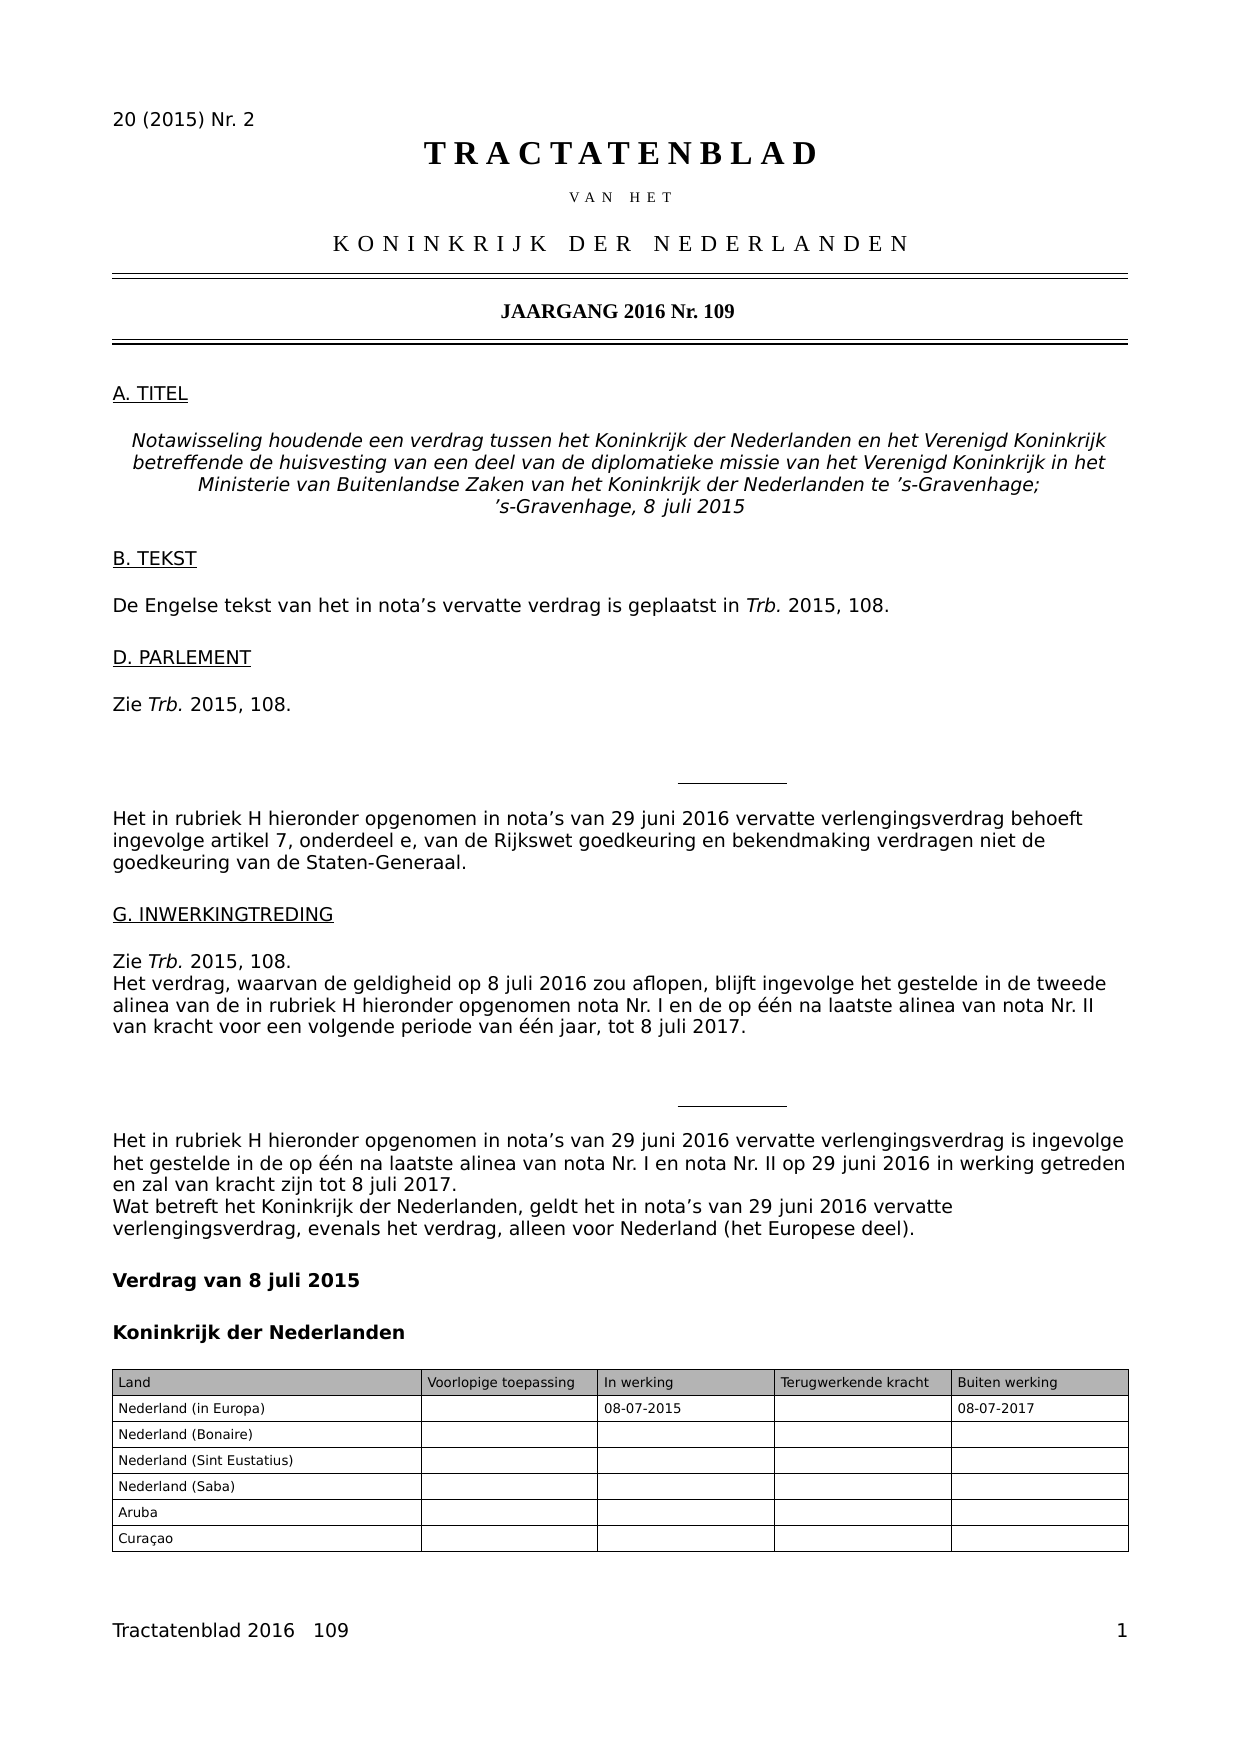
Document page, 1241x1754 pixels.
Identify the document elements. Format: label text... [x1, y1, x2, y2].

table_cell [598, 1448, 774, 1473]
table_cell [952, 1422, 1128, 1447]
table_cell [422, 1448, 597, 1473]
text Wat betreft het Koninkrijk der Nederlanden, geldt het in nota’s van 29 juni 2016 vervatte verlengingsverdrag, evenals het verdrag, alleen voor Nederland (het Europese deel). [112, 1196, 1128, 1240]
text Zie Trb. 2015, 108. [112, 694, 1128, 716]
text TRACTATENBLAD [112, 133, 1128, 172]
table_cell 08-07-2017 [952, 1396, 1128, 1421]
text KONINKRIJK DER NEDERLANDEN [112, 229, 1128, 256]
subtitle D. PARLEMENT [112, 647, 1128, 669]
table_cell [598, 1474, 774, 1499]
table_cell Nederland (in Europa) [113, 1396, 421, 1421]
text VAN HET [112, 189, 1128, 206]
subtitle B. TEKST [112, 548, 1128, 570]
table_cell [775, 1422, 951, 1447]
table_cell [598, 1422, 774, 1447]
table_cell [775, 1396, 951, 1421]
text Notawisseling houdende een verdrag tussen het Koninkrijk der Nederlanden en het Verenigd Koninkrijk betreffende de huisvesting van een deel van de diplomatieke missie van het Verenigd Koninkrijk in het Ministerie van Buitenlandse Zaken van het Koninkrijk der Nederlanden te ’s-Gravenhage; [112, 430, 1128, 496]
subtitle Koninkrijk der Nederlanden [112, 1322, 1128, 1344]
text JAARGANG 2016 Nr. 109 [112, 299, 1128, 323]
table_cell 08-07-2015 [598, 1396, 774, 1421]
table_cell Nederland (Bonaire) [113, 1422, 421, 1447]
table_header Buiten werking [952, 1370, 1128, 1395]
table_cell [598, 1500, 774, 1525]
table_cell [598, 1526, 774, 1551]
text Zie Trb. 2015, 108. [112, 951, 1128, 972]
text Het verdrag, waarvan de geldigheid op 8 juli 2016 zou aflopen, blijft ingevolge het gestelde in de tweede alinea van de in rubriek H hieronder opgenomen nota Nr. I en de op één na laatste alinea van nota Nr. II van kracht voor een volgende periode van één jaar, tot 8 juli 2017. [112, 972, 1128, 1038]
table_header Land [113, 1370, 421, 1395]
table_header Terugwerkende kracht [775, 1370, 951, 1395]
table_cell Aruba [113, 1500, 421, 1525]
table_cell Curaçao [113, 1526, 421, 1551]
table_cell [422, 1474, 597, 1499]
table_cell [775, 1526, 951, 1551]
table_cell Nederland (Sint Eustatius) [113, 1448, 421, 1473]
table_cell [952, 1500, 1128, 1525]
text ’s-Gravenhage, 8 juli 2015 [112, 496, 1128, 518]
table_cell [775, 1448, 951, 1473]
subtitle G. INWERKINGTREDING [112, 903, 1128, 926]
subtitle Verdrag van 8 juli 2015 [112, 1270, 1128, 1292]
subtitle A. TITEL [112, 383, 1128, 405]
text 20 (2015) Nr. 2 [112, 109, 1128, 131]
table_header In werking [598, 1370, 774, 1395]
table_cell [952, 1474, 1128, 1499]
table_cell [952, 1448, 1128, 1473]
table_cell Nederland (Saba) [113, 1474, 421, 1499]
text Het in rubriek H hieronder opgenomen in nota’s van 29 juni 2016 vervatte verlengingsverdrag behoeft ingevolge artikel 7, onderdeel e, van de Rijkswet goedkeuring en bekendmaking verdragen niet de goedkeuring van de Staten-Generaal. [112, 808, 1128, 873]
table_cell [775, 1474, 951, 1499]
table_cell [422, 1396, 597, 1421]
table_cell [422, 1526, 597, 1551]
table_cell [952, 1526, 1128, 1551]
text De Engelse tekst van het in nota’s vervatte verdrag is geplaatst in Trb. 2015, 108. [112, 595, 1128, 617]
text Het in rubriek H hieronder opgenomen in nota’s van 29 juni 2016 vervatte verlengingsverdrag is ingevolge het gestelde in de op één na laatste alinea van nota Nr. I en nota Nr. II op 29 juni 2016 in werking getreden en zal van kracht zijn tot 8 juli 2017. [112, 1130, 1128, 1196]
table_header Voorlopige toepassing [422, 1370, 597, 1395]
table_cell [422, 1422, 597, 1447]
table_cell [775, 1500, 951, 1525]
table_cell [422, 1500, 597, 1525]
